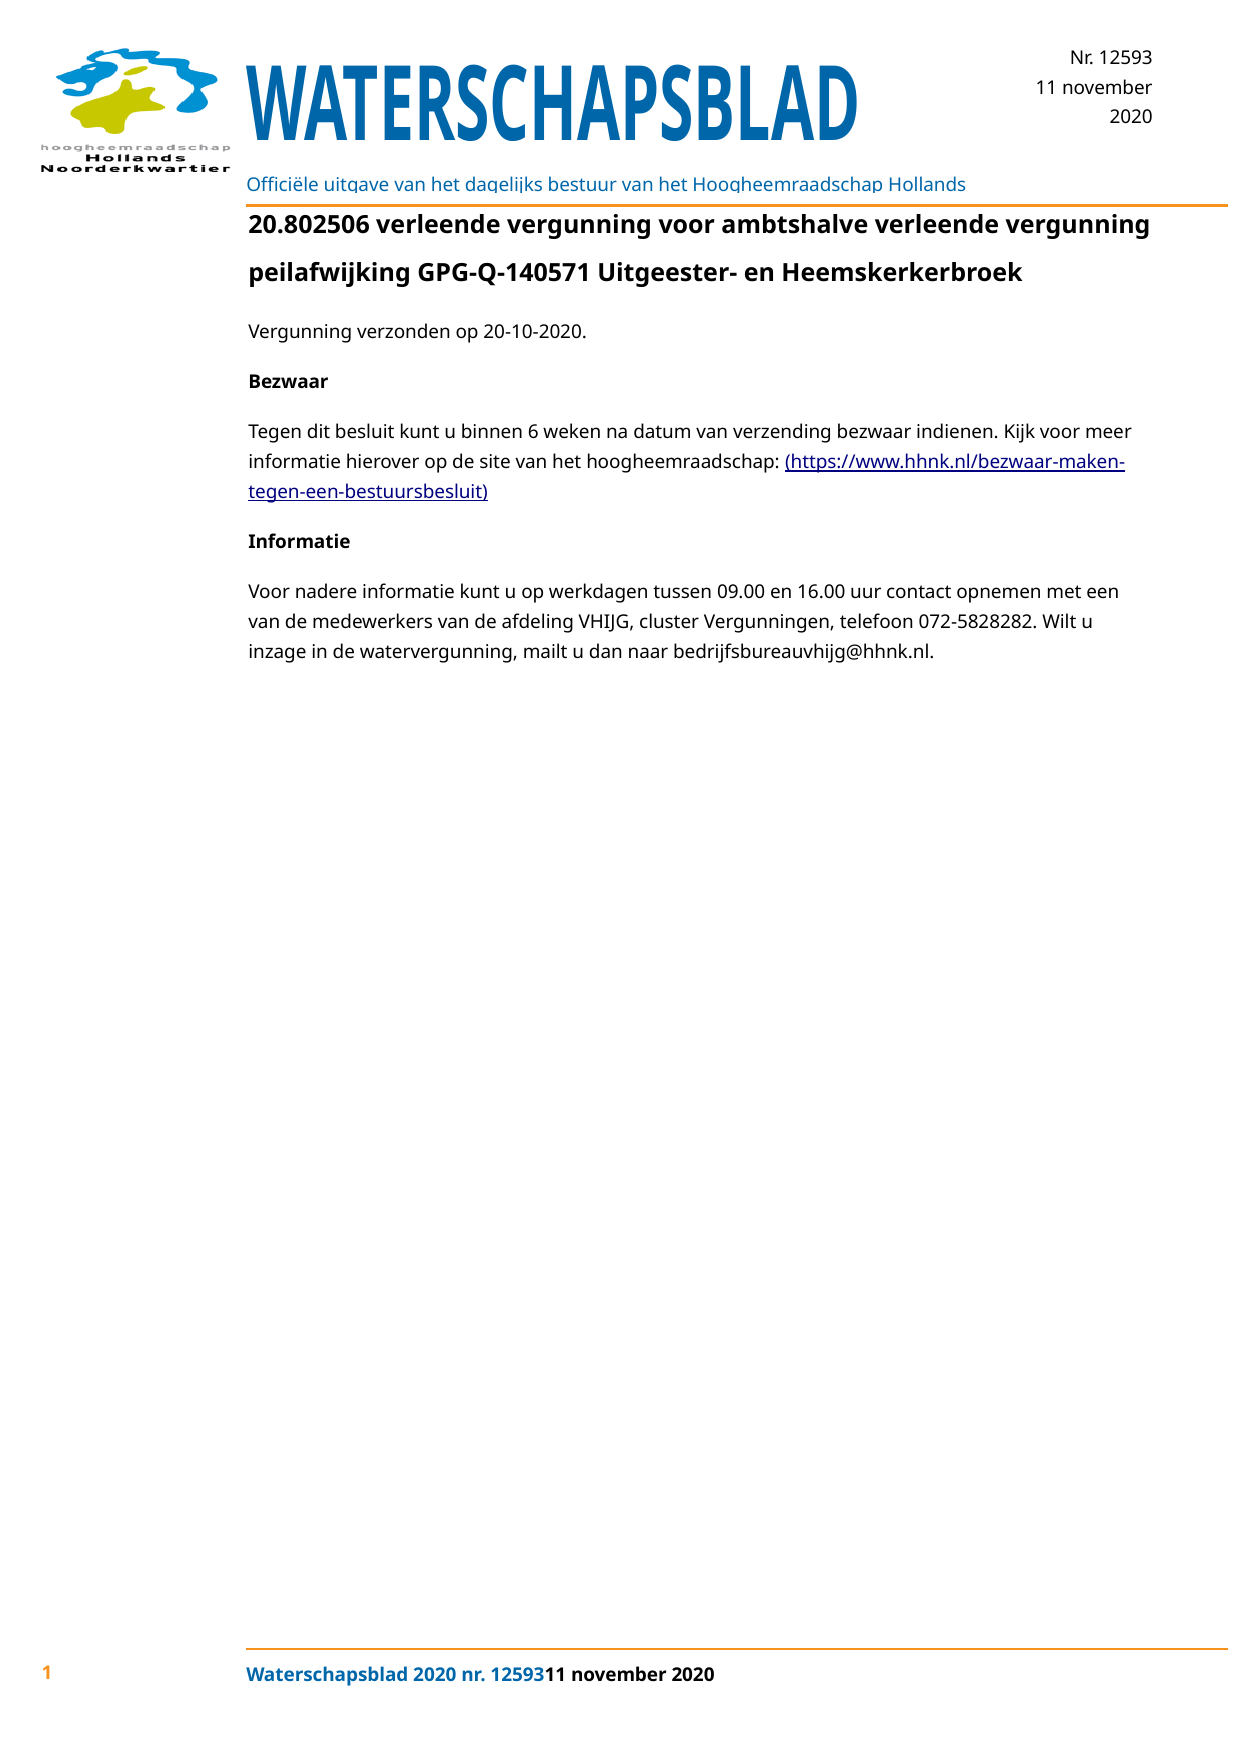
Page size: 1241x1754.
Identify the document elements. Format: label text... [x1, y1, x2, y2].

picture [41, 47, 231, 172]
text Vergunning verzonden op 20-10-2020. [248, 318, 1152, 344]
text Informatie [248, 528, 1152, 554]
text Voor nadere informatie kunt u op werkdagen tussen 09.00 en 16.00 uur contact opnemen met een van de medewerkers van de afdeling VHIJG, cluster Vergunningen, telefoon 072-5828282. Wilt u inzage in de watervergunning, mailt u dan naar bedrijfsbureauvhijg@hhnk.nl. [248, 579, 1152, 664]
text Tegen dit besluit kunt u binnen 6 weken na datum van verzending bezwaar indienen. Kijk voor meer informatie hierover op de site van het hoogheemraadschap: (https://www.hhnk.nl/bezwaar-maken-tegen-een-bestuursbesluit) [248, 419, 1152, 504]
text 20.802506 verleende vergunning voor ambtshalve verleende vergunning peilafwijking GPG-Q-140571 Uitgeester- en Heemskerkerbroek [248, 207, 1152, 288]
text Bezwaar [248, 368, 1152, 394]
